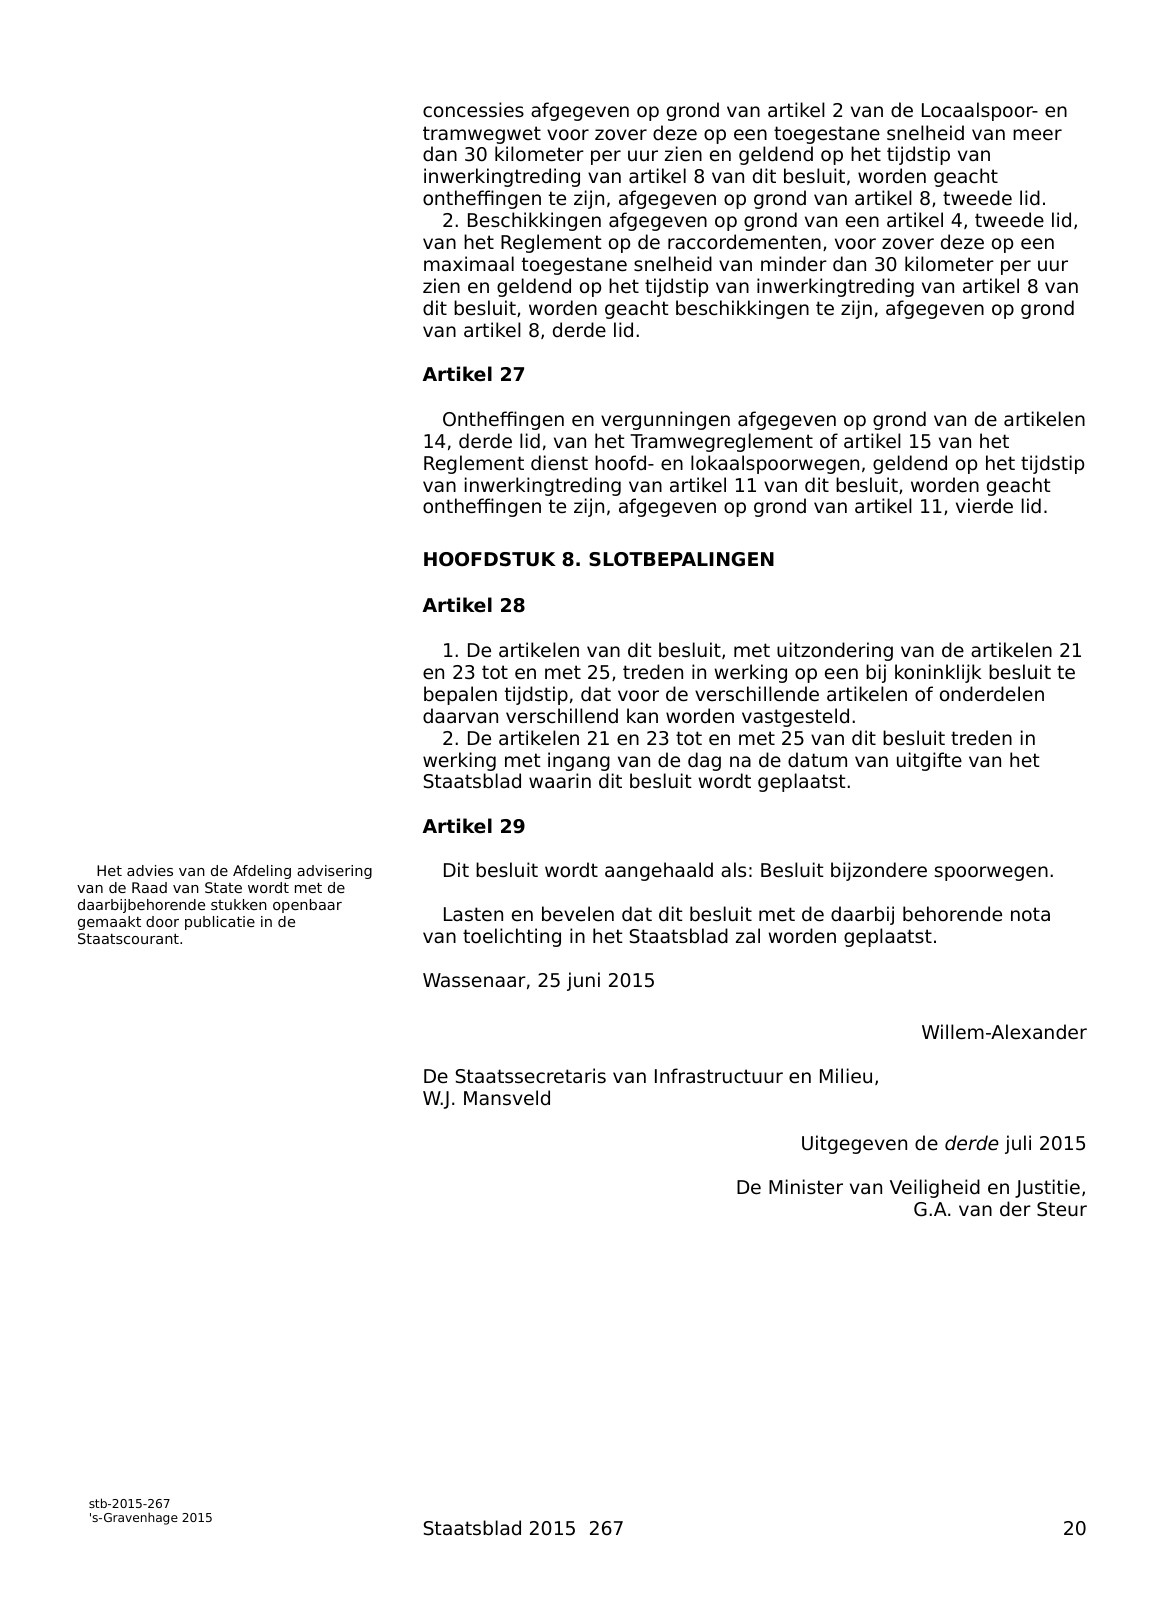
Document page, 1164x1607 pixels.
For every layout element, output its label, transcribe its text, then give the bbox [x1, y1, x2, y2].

text Wassenaar, 25 juni 2015 [422, 970, 1087, 992]
text Willem-Alexander [422, 1022, 1087, 1044]
text 2. Beschikkingen afgegeven op grond van een artikel 4, tweede lid, van het Reglement op de raccordementen, voor zover deze op een maximaal toegestane snelheid van minder dan 30 kilometer per uur zien en geldend op het tijdstip van inwerkingtreding van artikel 8 van dit besluit, worden geacht beschikkingen te zijn, afgegeven op grond van artikel 8, derde lid. [422, 210, 1087, 342]
text 2. De artikelen 21 en 23 tot en met 25 van dit besluit treden in werking met ingang van de dag na de datum van uitgifte van het Staatsblad waarin dit besluit wordt geplaatst. [422, 727, 1087, 793]
text concessies afgegeven op grond van artikel 2 van de Locaalspoor- en tramwegwet voor zover deze op een toegestane snelheid van meer dan 30 kilometer per uur zien en geldend op het tijdstip van inwerkingtreding van artikel 8 van dit besluit, worden geacht ontheffingen te zijn, afgegeven op grond van artikel 8, tweede lid. [422, 100, 1087, 210]
text Het advies van de Afdeling advisering van de Raad van State wordt met de daarbijbehorende stukken openbaar gemaakt door publicatie in de Staatscourant. [77, 863, 396, 948]
text stb-2015-267 [88, 1497, 323, 1511]
subtitle Artikel 28 [422, 595, 1087, 617]
text 1. De artikelen van dit besluit, met uitzondering van de artikelen 21 en 23 tot en met 25, treden in werking op een bij koninklijk besluit te bepalen tijdstip, dat voor de verschillende artikelen of onderdelen daarvan verschillend kan worden vastgesteld. [422, 639, 1087, 727]
subtitle HOOFDSTUK 8. SLOTBEPALINGEN [422, 548, 1087, 570]
subtitle Artikel 29 [422, 816, 1087, 838]
text Dit besluit wordt aangehaald als: Besluit bijzondere spoorwegen. [422, 860, 1087, 882]
text De Staatssecretaris van Infrastructuur en Milieu, W.J. Mansveld [422, 1066, 1087, 1110]
text Uitgegeven de derde juli 2015 [422, 1132, 1087, 1154]
text Lasten en bevelen dat dit besluit met de daarbij behorende nota van toelichting in het Staatsblad zal worden geplaatst. [422, 904, 1087, 948]
subtitle Artikel 27 [422, 364, 1087, 386]
text Ontheffingen en vergunningen afgegeven op grond van de artikelen 14, derde lid, van het Tramwegreglement of artikel 15 van het Reglement dienst hoofd- en lokaalspoorwegen, geldend op het tijdstip van inwerkingtreding van artikel 11 van dit besluit, worden geacht ontheffingen te zijn, afgegeven op grond van artikel 11, vierde lid. [422, 408, 1087, 518]
text 's-Gravenhage 2015 [88, 1511, 323, 1525]
text De Minister van Veiligheid en Justitie, G.A. van der Steur [422, 1177, 1087, 1221]
